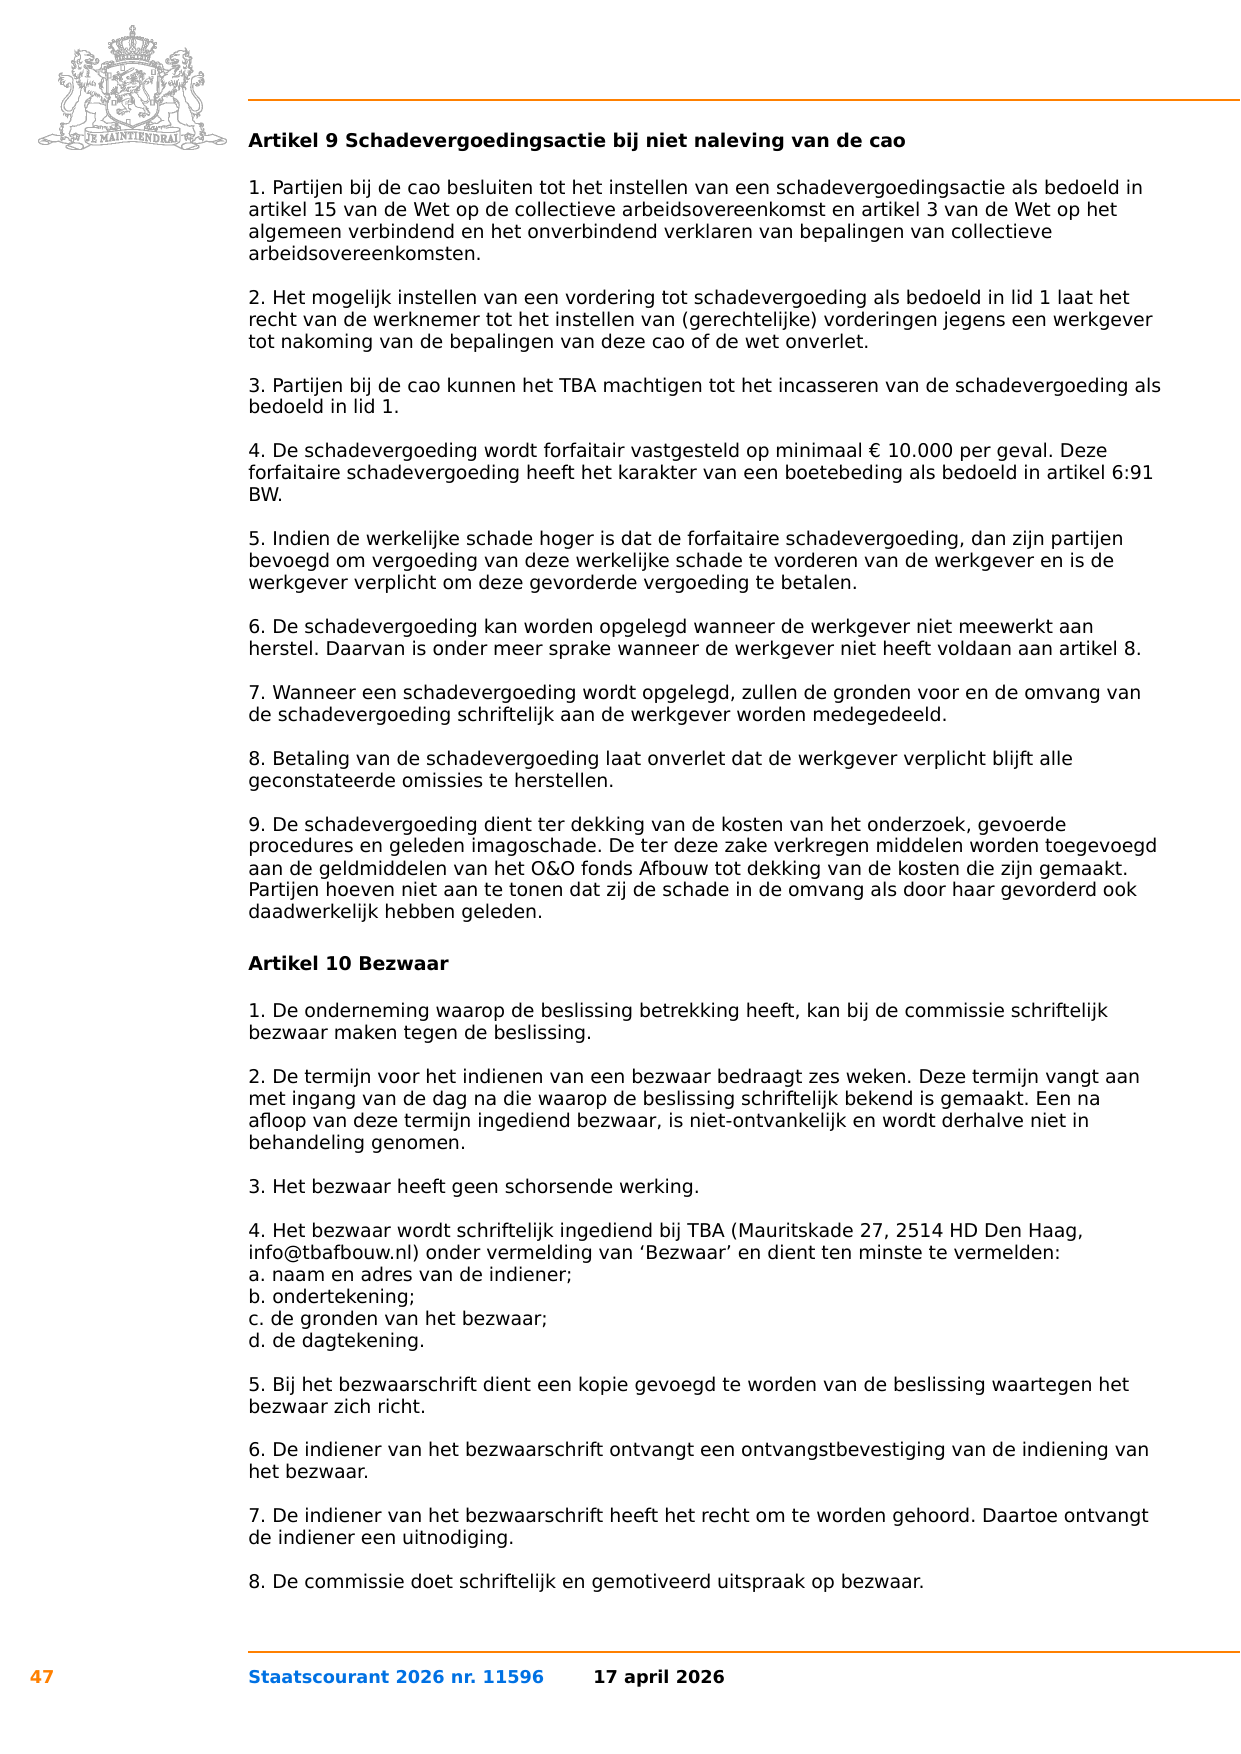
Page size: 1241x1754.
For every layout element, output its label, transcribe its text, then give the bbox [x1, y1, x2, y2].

text d. de dagtekening. [248, 1330, 1163, 1352]
text 8. De commissie doet schriftelijk en gemotiveerd uitspraak op bezwaar. [248, 1571, 1163, 1593]
text 9. De schadevergoeding dient ter dekking van de kosten van het onderzoek, gevoerde procedures en geleden imagoschade. De ter deze zake verkregen middelen worden toegevoegd aan de geldmiddelen van het O&O fonds Afbouw tot dekking van de kosten die zijn gemaakt. Partijen hoeven niet aan te tonen dat zij de schade in de omvang als door haar gevorderd ook daadwerkelijk hebben geleden. [248, 813, 1163, 923]
text 7. Wanneer een schadevergoeding wordt opgelegd, zullen de gronden voor en de omvang van de schadevergoeding schriftelijk aan de werkgever worden medegedeeld. [248, 682, 1163, 726]
subtitle Artikel 9 Schadevergoedingsactie bij niet naleving van de cao [248, 130, 1163, 152]
text 1. De onderneming waarop de beslissing betrekking heeft, kan bij de commissie schriftelijk bezwaar maken tegen de beslissing. [248, 1000, 1163, 1044]
text c. de gronden van het bezwaar; [248, 1308, 1163, 1330]
text 5. Indien de werkelijke schade hoger is dat de forfaitaire schadevergoeding, dan zijn partijen bevoegd om vergoeding van deze werkelijke schade te vorderen van de werkgever en is de werkgever verplicht om deze gevorderde vergoeding te betalen. [248, 528, 1163, 594]
text 2. Het mogelijk instellen van een vordering tot schadevergoeding als bedoeld in lid 1 laat het recht van de werknemer tot het instellen van (gerechtelijke) vorderingen jegens een werkgever tot nakoming van de bepalingen van deze cao of de wet onverlet. [248, 287, 1163, 353]
text 6. De schadevergoeding kan worden opgelegd wanneer de werkgever niet meewerkt aan herstel. Daarvan is onder meer sprake wanneer de werkgever niet heeft voldaan aan artikel 8. [248, 616, 1163, 660]
text b. ondertekening; [248, 1286, 1163, 1308]
text 5. Bij het bezwaarschrift dient een kopie gevoegd te worden van de beslissing waartegen het bezwaar zich richt. [248, 1373, 1163, 1417]
text 7. De indiener van het bezwaarschrift heeft het recht om te worden gehoord. Daartoe ontvangt de indiener een uitnodiging. [248, 1505, 1163, 1549]
text 6. De indiener van het bezwaarschrift ontvangt een ontvangstbevestiging van de indiening van het bezwaar. [248, 1439, 1163, 1483]
text 3. Het bezwaar heeft geen schorsende werking. [248, 1176, 1163, 1198]
subtitle Artikel 10 Bezwaar [248, 953, 1163, 975]
text a. naam en adres van de indiener; [248, 1264, 1163, 1286]
text 8. Betaling van de schadevergoeding laat onverlet dat de werkgever verplicht blijft alle geconstateerde omissies te herstellen. [248, 748, 1163, 792]
text 2. De termijn voor het indienen van een bezwaar bedraagt zes weken. Deze termijn vangt aan met ingang van de dag na die waarop de beslissing schriftelijk bekend is gemaakt. Een na afloop van deze termijn ingediend bezwaar, is niet-ontvankelijk en wordt derhalve niet in behandeling genomen. [248, 1066, 1163, 1154]
text 4. De schadevergoeding wordt forfaitair vastgesteld op minimaal € 10.000 per geval. Deze forfaitaire schadevergoeding heeft het karakter van een boetebeding als bedoeld in artikel 6:91 BW. [248, 440, 1163, 506]
picture [38, 25, 227, 150]
text 1. Partijen bij de cao besluiten tot het instellen van een schadevergoedingsactie als bedoeld in artikel 15 van de Wet op de collectieve arbeidsovereenkomst en artikel 3 van de Wet op het algemeen verbindend en het onverbindend verklaren van bepalingen van collectieve arbeidsovereenkomsten. [248, 177, 1163, 265]
text 3. Partijen bij de cao kunnen het TBA machtigen tot het incasseren van de schadevergoeding als bedoeld in lid 1. [248, 374, 1163, 418]
text 4. Het bezwaar wordt schriftelijk ingediend bij TBA (Mauritskade 27, 2514 HD Den Haag, info@tbafbouw.nl) onder vermelding van ‘Bezwaar’ en dient ten minste te vermelden: [248, 1220, 1163, 1264]
